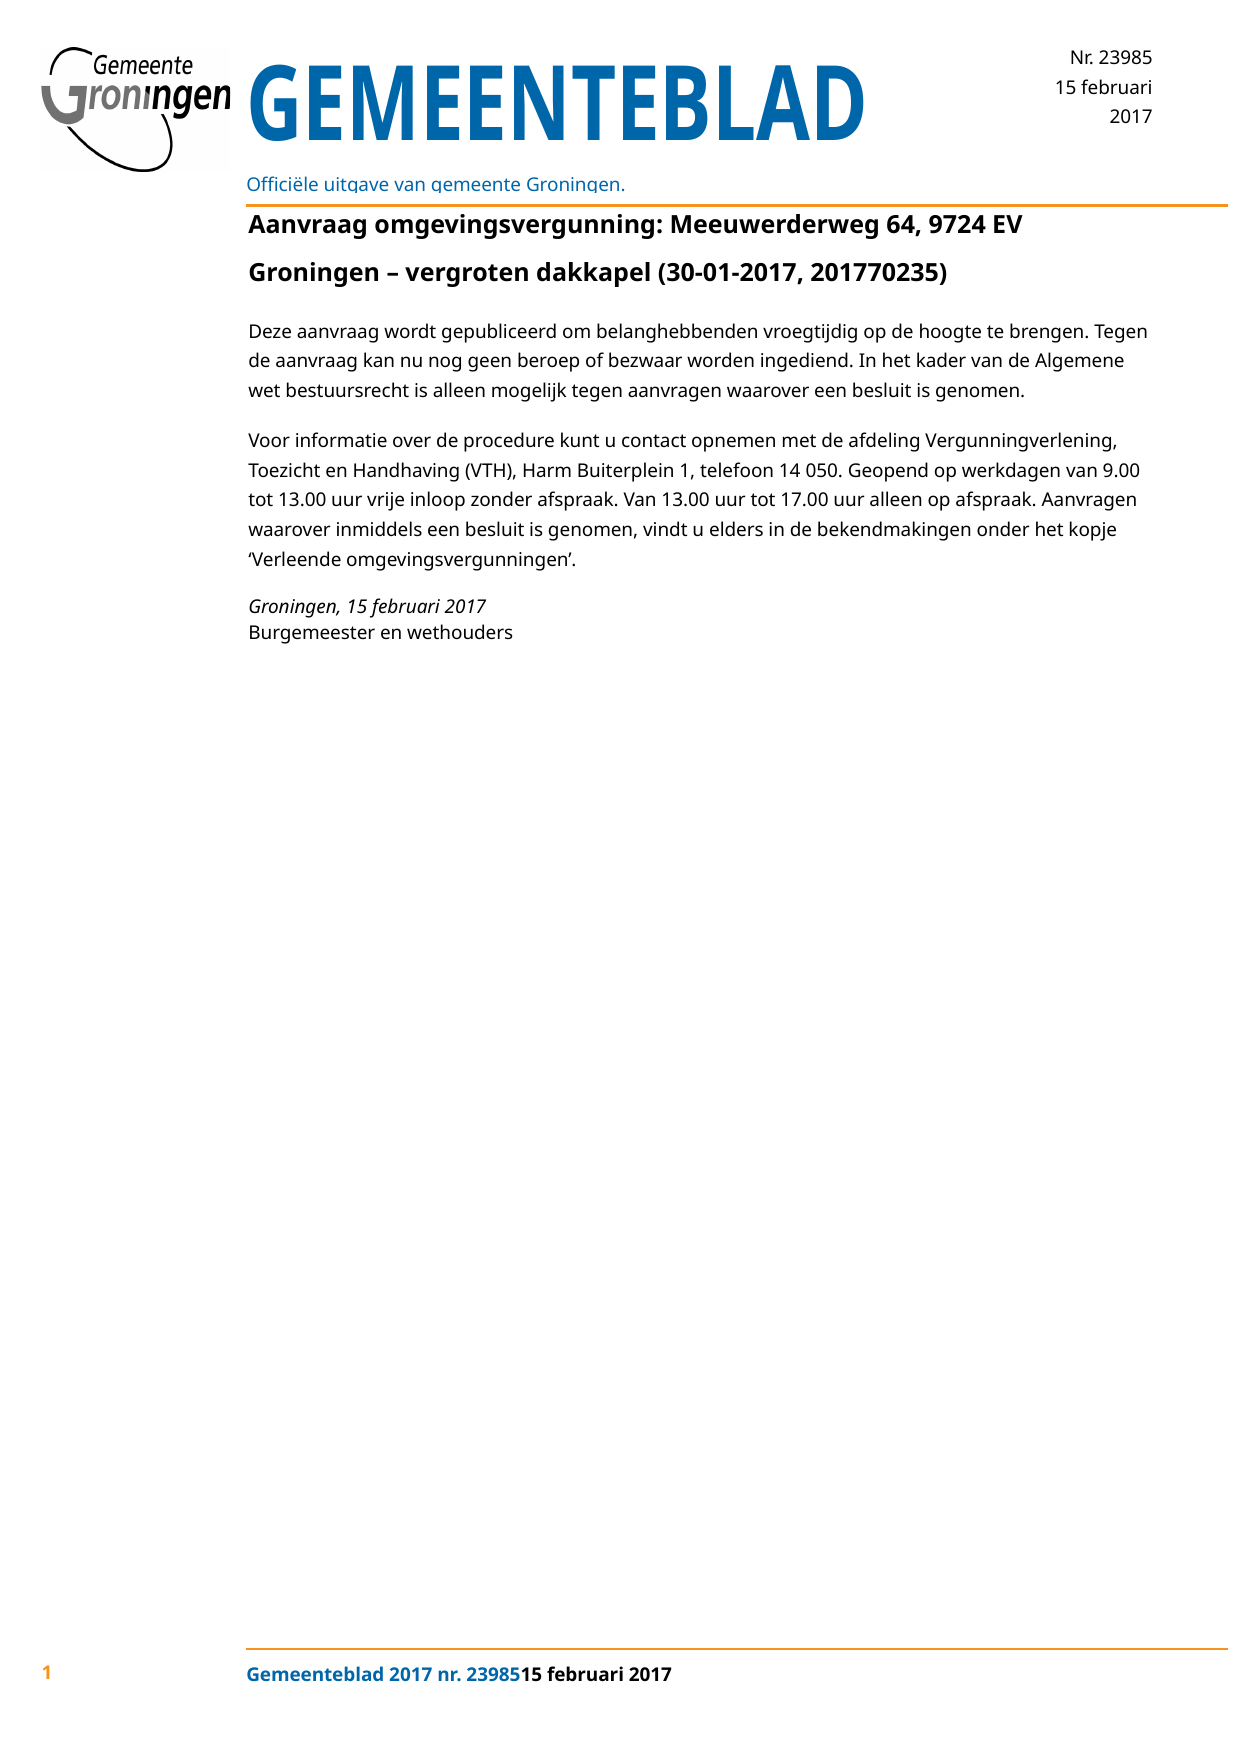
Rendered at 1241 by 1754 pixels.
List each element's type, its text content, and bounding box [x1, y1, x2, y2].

text Burgemeester en wethouders [248, 619, 1152, 645]
picture [41, 47, 231, 172]
text Groningen, 15 februari 2017 [248, 594, 1152, 619]
text Voor informatie over de procedure kunt u contact opnemen met de afdeling Vergunningverlening, Toezicht en Handhaving (VTH), Harm Buiterplein 1, telefoon 14 050. Geopend op werkdagen van 9.00 tot 13.00 uur vrije inloop zonder afspraak. Van 13.00 uur tot 17.00 uur alleen op afspraak. Aanvragen waarover inmiddels een besluit is genomen, vindt u elders in de bekendmakingen onder het kopje ‘Verleende omgevingsvergunningen’. [248, 427, 1152, 572]
text Aanvraag omgevingsvergunning: Meeuwerderweg 64, 9724 EV Groningen – vergroten dakkapel (30-01-2017, 201770235) [248, 207, 1152, 288]
text Deze aanvraag wordt gepubliceerd om belanghebbenden vroegtijdig op de hoogte te brengen. Tegen de aanvraag kan nu nog geen beroep of bezwaar worden ingediend. In het kader van de Algemene wet bestuursrecht is alleen mogelijk tegen aanvragen waarover een besluit is genomen. [248, 318, 1152, 403]
